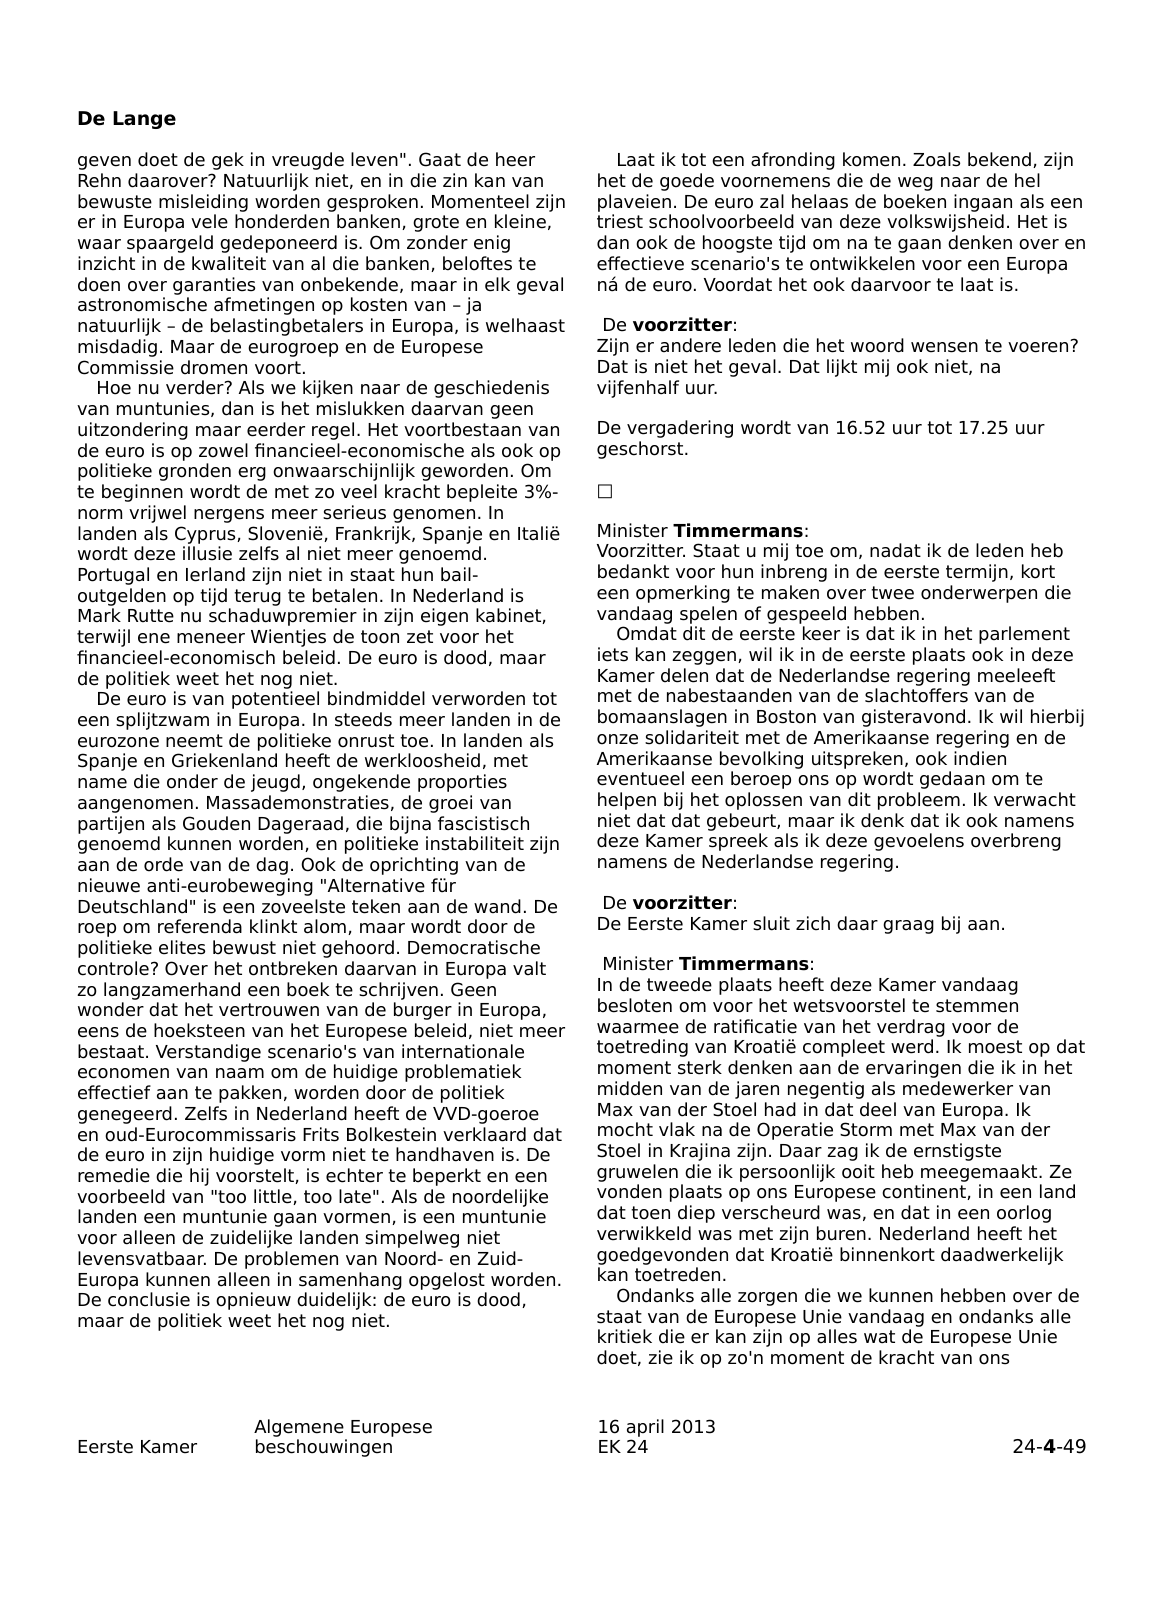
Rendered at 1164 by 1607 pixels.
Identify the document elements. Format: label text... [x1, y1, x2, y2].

text Minister Timmermans: [596, 520, 1087, 541]
text De euro is van potentieel bindmiddel verworden tot een splijtzwam in Europa. In steeds meer landen in de eurozone neemt de politieke onrust toe. In landen als Spanje en Griekenland heeft de werkloosheid, met name die onder de jeugd, ongekende proporties aangenomen. Massademonstraties, de groei van partijen als Gouden Dageraad, die bijna fascistisch genoemd kunnen worden, en politieke instabiliteit zijn aan de orde van de dag. Ook de oprichting van de nieuwe anti-eurobeweging "Alternative für Deutschland" is een zoveelste teken aan de wand. De roep om referenda klinkt alom, maar wordt door de politieke elites bewust niet gehoord. Democratische controle? Over het ontbreken daarvan in Europa valt zo langzamerhand een boek te schrijven. Geen wonder dat het vertrouwen van de burger in Europa, eens de hoeksteen van het Europese beleid, niet meer bestaat. Verstandige scenario's van internationale economen van naam om de huidige problematiek effectief aan te pakken, worden door de politiek genegeerd. Zelfs in Nederland heeft de VVD-goeroe en oud-Eurocommissaris Frits Bolkestein verklaard dat de euro in zijn huidige vorm niet te handhaven is. De remedie die hij voorstelt, is echter te beperkt en een voorbeeld van "too little, too late". Als de noordelijke landen een muntunie gaan vormen, is een muntunie voor alleen de zuidelijke landen simpelweg niet levensvatbaar. De problemen van Noord- en Zuid-Europa kunnen alleen in samenhang opgelost worden. De conclusie is opnieuw duidelijk: de euro is dood, maar de politiek weet het nog niet. [77, 689, 567, 1332]
text Zijn er andere leden die het woord wensen te voeren? Dat is niet het geval. Dat lijkt mij ook niet, na vijfenhalf uur. [596, 336, 1087, 398]
text Minister Timmermans: [596, 954, 1087, 975]
text De vergadering wordt van 16.52 uur tot 17.25 uur geschorst. [596, 418, 1087, 460]
text Voorzitter. Staat u mij toe om, nadat ik de leden heb bedankt voor hun inbreng in de eerste termijn, kort een opmerking te maken over twee onderwerpen die vandaag spelen of gespeeld hebben. [596, 541, 1087, 624]
text Ondanks alle zorgen die we kunnen hebben over de staat van de Europese Unie vandaag en ondanks alle kritiek die er kan zijn op alles wat de Europese Unie doet, zie ik op zo'n moment de kracht van ons [596, 1286, 1087, 1369]
text De voorzitter: [596, 893, 1087, 913]
text Laat ik tot een afronding komen. Zoals bekend, zijn het de goede voornemens die de weg naar de hel plaveien. De euro zal helaas de boeken ingaan als een triest schoolvoorbeeld van deze volkswijsheid. Het is dan ook de hoogste tijd om na te gaan denken over en effectieve scenario's te ontwikkelen voor een Europa ná de euro. Voordat het ook daarvoor te laat is. [596, 150, 1087, 295]
text De Eerste Kamer sluit zich daar graag bij aan. [596, 913, 1087, 934]
text □ [596, 480, 1087, 500]
text Hoe nu verder? Als we kijken naar de geschiedenis van muntunies, dan is het mislukken daarvan geen uitzondering maar eerder regel. Het voortbestaan van de euro is op zowel financieel-economische als ook op politieke gronden erg onwaarschijnlijk geworden. Om te beginnen wordt de met zo veel kracht bepleite 3%-norm vrijwel nergens meer serieus genomen. In landen als Cyprus, Slovenië, Frankrijk, Spanje en Italië wordt deze illusie zelfs al niet meer genoemd. Portugal en Ierland zijn niet in staat hun bail-outgelden op tijd terug te betalen. In Nederland is Mark Rutte nu schaduwpremier in zijn eigen kabinet, terwijl ene meneer Wientjes de toon zet voor het financieel-economisch beleid. De euro is dood, maar de politiek weet het nog niet. [77, 378, 567, 689]
text geven doet de gek in vreugde leven". Gaat de heer Rehn daarover? Natuurlijk niet, en in die zin kan van bewuste misleiding worden gesproken. Momenteel zijn er in Europa vele honderden banken, grote en kleine, waar spaargeld gedeponeerd is. Om zonder enig inzicht in de kwaliteit van al die banken, beloftes te doen over garanties van onbekende, maar in elk geval astronomische afmetingen op kosten van – ja natuurlijk – de belastingbetalers in Europa, is welhaast misdadig. Maar de eurogroep en de Europese Commissie dromen voort. [77, 150, 567, 378]
text Omdat dit de eerste keer is dat ik in het parlement iets kan zeggen, wil ik in de eerste plaats ook in deze Kamer delen dat de Nederlandse regering meeleeft met de nabestaanden van de slachtoffers van de bomaanslagen in Boston van gisteravond. Ik wil hierbij onze solidariteit met de Amerikaanse regering en de Amerikaanse bevolking uitspreken, ook indien eventueel een beroep ons op wordt gedaan om te helpen bij het oplossen van dit probleem. Ik verwacht niet dat dat gebeurt, maar ik denk dat ik ook namens deze Kamer spreek als ik deze gevoelens overbreng namens de Nederlandse regering. [596, 624, 1087, 873]
text In de tweede plaats heeft deze Kamer vandaag besloten om voor het wetsvoorstel te stemmen waarmee de ratificatie van het verdrag voor de toetreding van Kroatië compleet werd. Ik moest op dat moment sterk denken aan de ervaringen die ik in het midden van de jaren negentig als medewerker van Max van der Stoel had in dat deel van Europa. Ik mocht vlak na de Operatie Storm met Max van der Stoel in Krajina zijn. Daar zag ik de ernstigste gruwelen die ik persoonlijk ooit heb meegemaakt. Ze vonden plaats op ons Europese continent, in een land dat toen diep verscheurd was, en dat in een oorlog verwikkeld was met zijn buren. Nederland heeft het goedgevonden dat Kroatië binnenkort daadwerkelijk kan toetreden. [596, 975, 1087, 1286]
text De voorzitter: [596, 315, 1087, 336]
